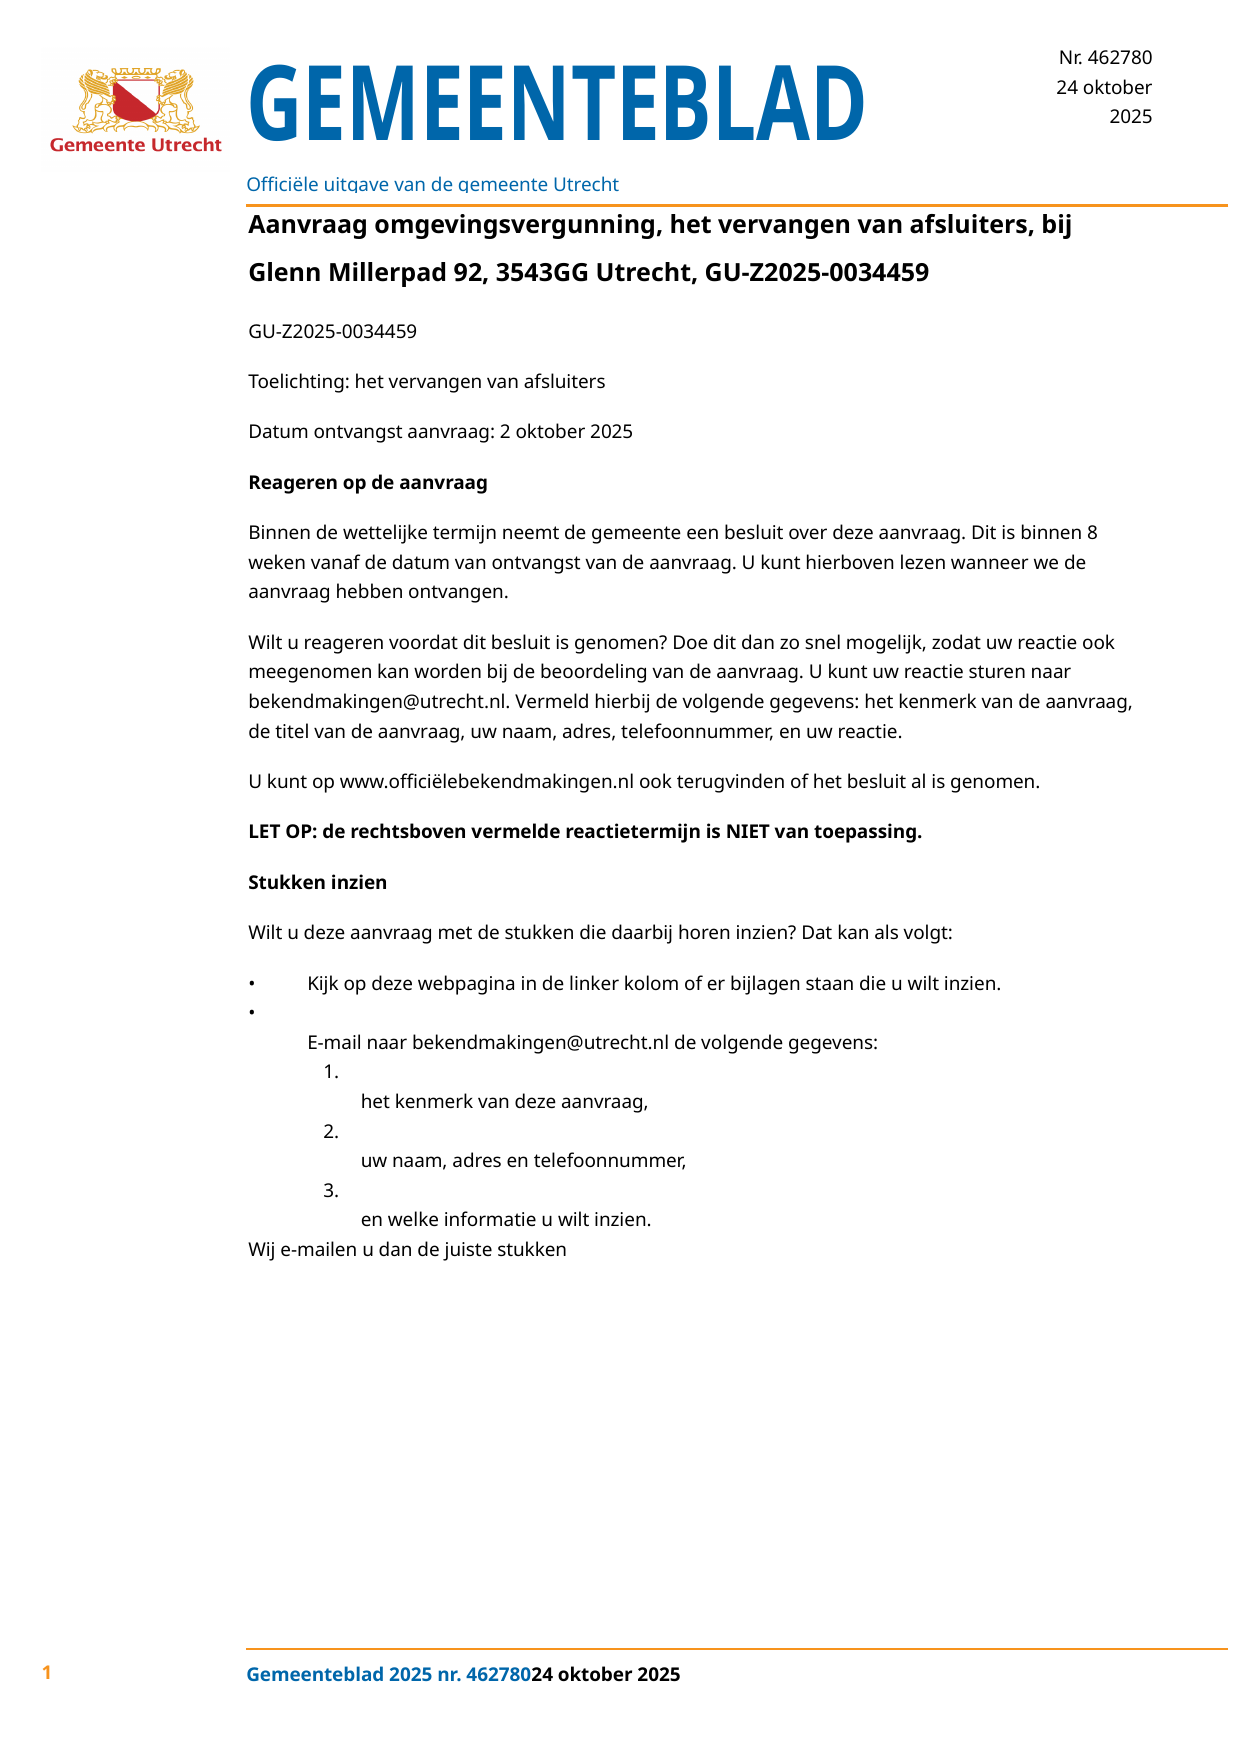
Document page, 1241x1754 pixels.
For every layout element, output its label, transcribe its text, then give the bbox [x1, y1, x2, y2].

text Aanvraag omgevingsvergunning, het vervangen van afsluiters, bij Glenn Millerpad 92, 3543GG Utrecht, GU-Z2025-0034459 [248, 207, 1152, 288]
text LET OP: de rechtsboven vermelde reactietermijn is NIET van toepassing. [248, 819, 1152, 844]
text Wilt u deze aanvraag met de stukken die daarbij horen inzien? Dat kan als volgt: [248, 919, 1152, 945]
picture [41, 47, 231, 172]
text Binnen de wettelijke termijn neemt de gemeente een besluit over deze aanvraag. Dit is binnen 8 weken vanaf de datum van ontvangst van de aanvraag. U kunt hierboven lezen wanneer we de aanvraag hebben ontvangen. [248, 519, 1152, 604]
text Datum ontvangst aanvraag: 2 oktober 2025 [248, 419, 1152, 444]
list uw naam, adres en telefoonnummer, [323, 1147, 1152, 1173]
text Wilt u reageren voordat dit besluit is genomen? Doe dit dan zo snel mogelijk, zodat uw reactie ook meegenomen kan worden bij de beoordeling van de aanvraag. U kunt uw reactie sturen naar bekendmakingen@utrecht.nl. Vermeld hierbij de volgende gegevens: het kenmerk van de aanvraag, de titel van de aanvraag, uw naam, adres, telefoonnummer, en uw reactie. [248, 629, 1152, 744]
list E-mail naar bekendmakingen@utrecht.nl de volgende gegevens: [248, 1029, 1152, 1055]
text U kunt op www.officiëlebekendmakingen.nl ook terugvinden of het besluit al is genomen. [248, 768, 1152, 794]
text GU-Z2025-0034459 [248, 318, 1152, 344]
list Kijk op deze webpagina in de linker kolom of er bijlagen staan die u wilt inzien. [248, 970, 1152, 996]
text Toelichting: het vervangen van afsluiters [248, 368, 1152, 394]
text Stukken inzien [248, 869, 1152, 895]
text Reageren op de aanvraag [248, 469, 1152, 495]
list en welke informatie u wilt inzien. [323, 1207, 1152, 1232]
text Wij e-mailen u dan de juiste stukken [248, 1236, 1152, 1262]
list het kenmerk van deze aanvraag, [323, 1088, 1152, 1114]
